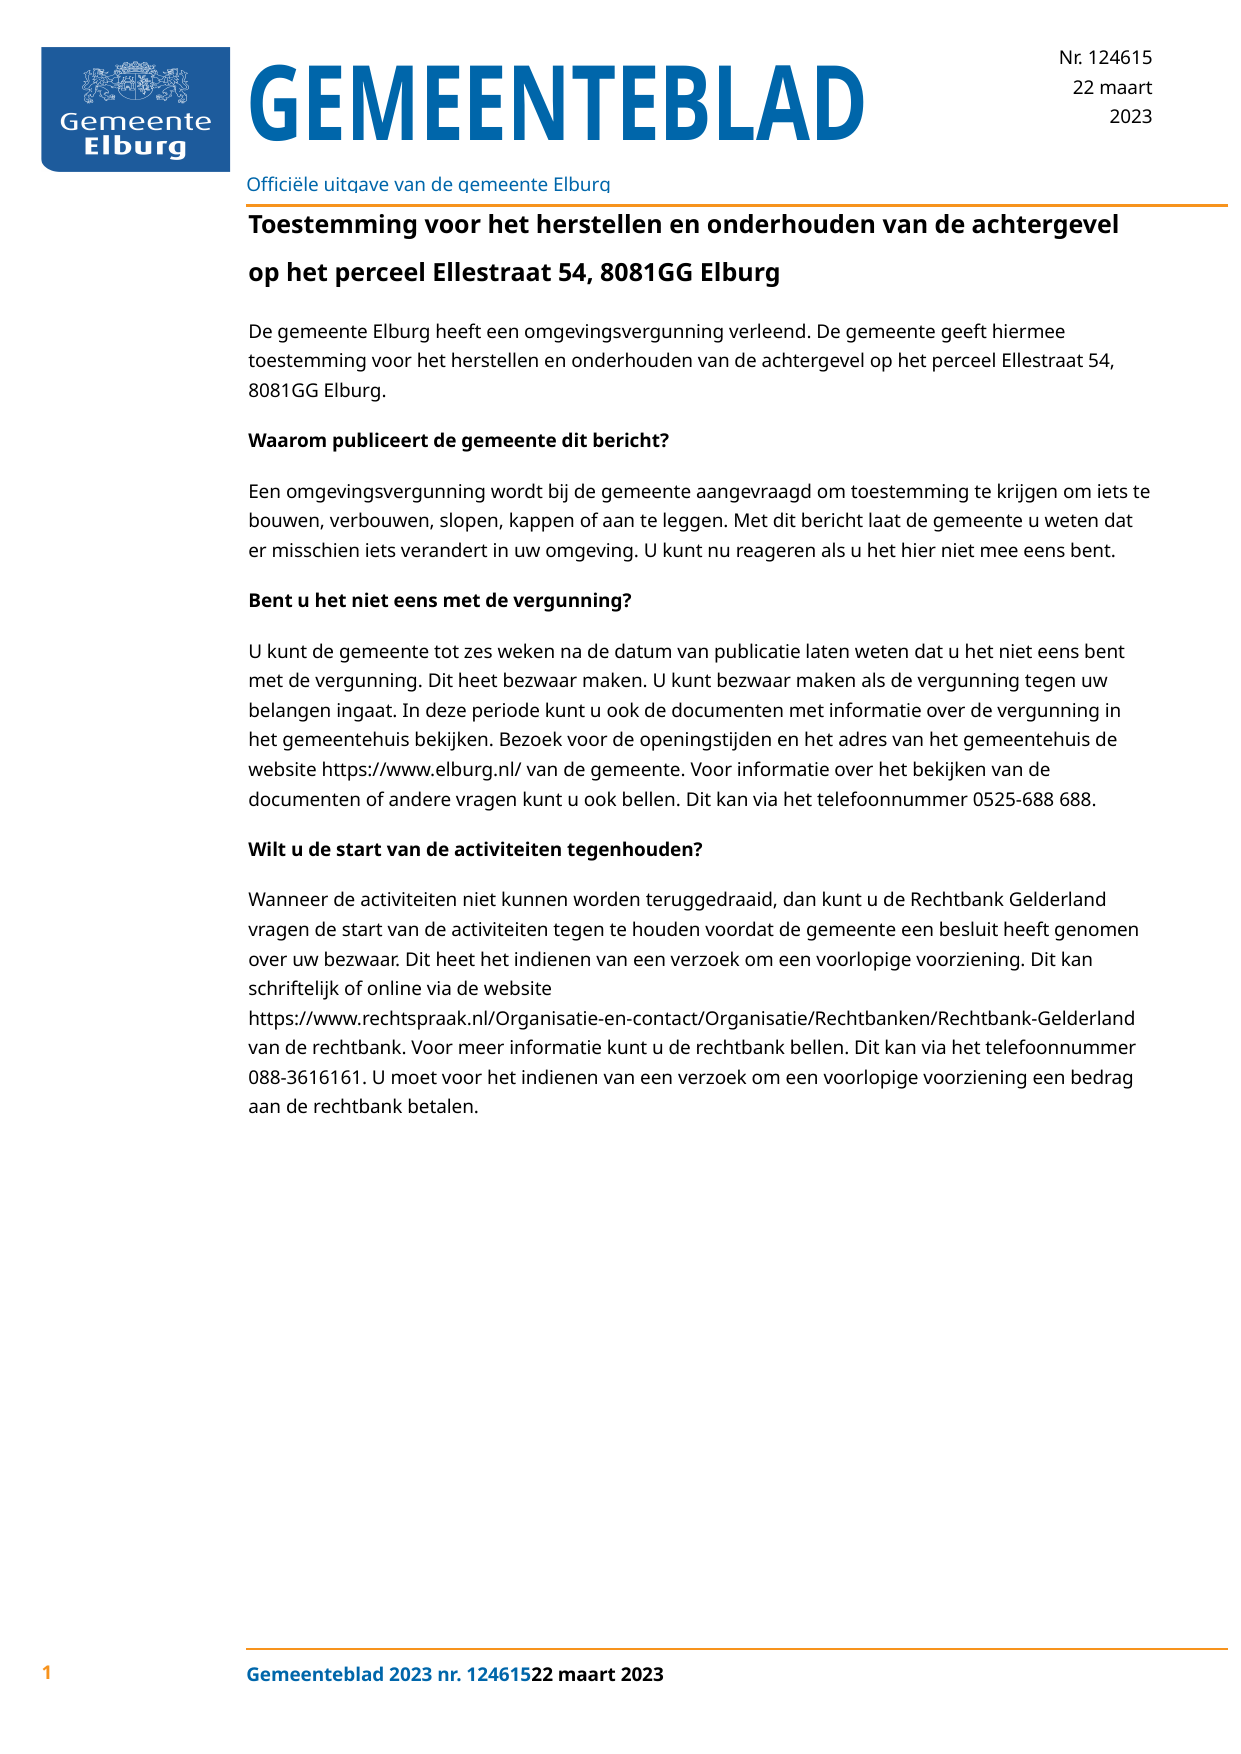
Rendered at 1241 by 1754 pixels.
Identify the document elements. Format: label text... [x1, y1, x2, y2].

text Wanneer de activiteiten niet kunnen worden teruggedraaid, dan kunt u de Rechtbank Gelderland vragen de start van de activiteiten tegen te houden voordat de gemeente een besluit heeft genomen over uw bezwaar. Dit heet het indienen van een verzoek om een voorlopige voorziening. Dit kan schriftelijk of online via de website https://www.rechtspraak.nl/Organisatie-en-contact/Organisatie/Rechtbanken/Rechtbank-Gelderland van de rechtbank. Voor meer informatie kunt u de rechtbank bellen. Dit kan via het telefoonnummer 088-3616161. U moet voor het indienen van een verzoek om een voorlopige voorziening een bedrag aan de rechtbank betalen. [248, 887, 1152, 1119]
text Waarom publiceert de gemeente dit bericht? [248, 427, 1152, 453]
text Bent u het niet eens met de vergunning? [248, 587, 1152, 613]
text De gemeente Elburg heeft een omgevingsvergunning verleend. De gemeente geeft hiermee toestemming voor het herstellen en onderhouden van de achtergevel op het perceel Ellestraat 54, 8081GG Elburg. [248, 318, 1152, 403]
text Een omgevingsvergunning wordt bij de gemeente aangevraagd om toestemming te krijgen om iets te bouwen, verbouwen, slopen, kappen of aan te leggen. Met dit bericht laat de gemeente u weten dat er misschien iets verandert in uw omgeving. U kunt nu reageren als u het hier niet mee eens bent. [248, 478, 1152, 563]
text Wilt u de start van de activiteiten tegenhouden? [248, 836, 1152, 862]
text U kunt de gemeente tot zes weken na de datum van publicatie laten weten dat u het niet eens bent met de vergunning. Dit heet bezwaar maken. U kunt bezwaar maken als de vergunning tegen uw belangen ingaat. In deze periode kunt u ook de documenten met informatie over de vergunning in het gemeentehuis bekijken. Bezoek voor de openingstijden en het adres van het gemeentehuis de website https://www.elburg.nl/ van de gemeente. Voor informatie over het bekijken van de documenten of andere vragen kunt u ook bellen. Dit kan via het telefoonnummer 0525-688 688. [248, 638, 1152, 812]
picture [41, 47, 231, 172]
text Toestemming voor het herstellen en onderhouden van de achtergevel op het perceel Ellestraat 54, 8081GG Elburg [248, 207, 1152, 288]
